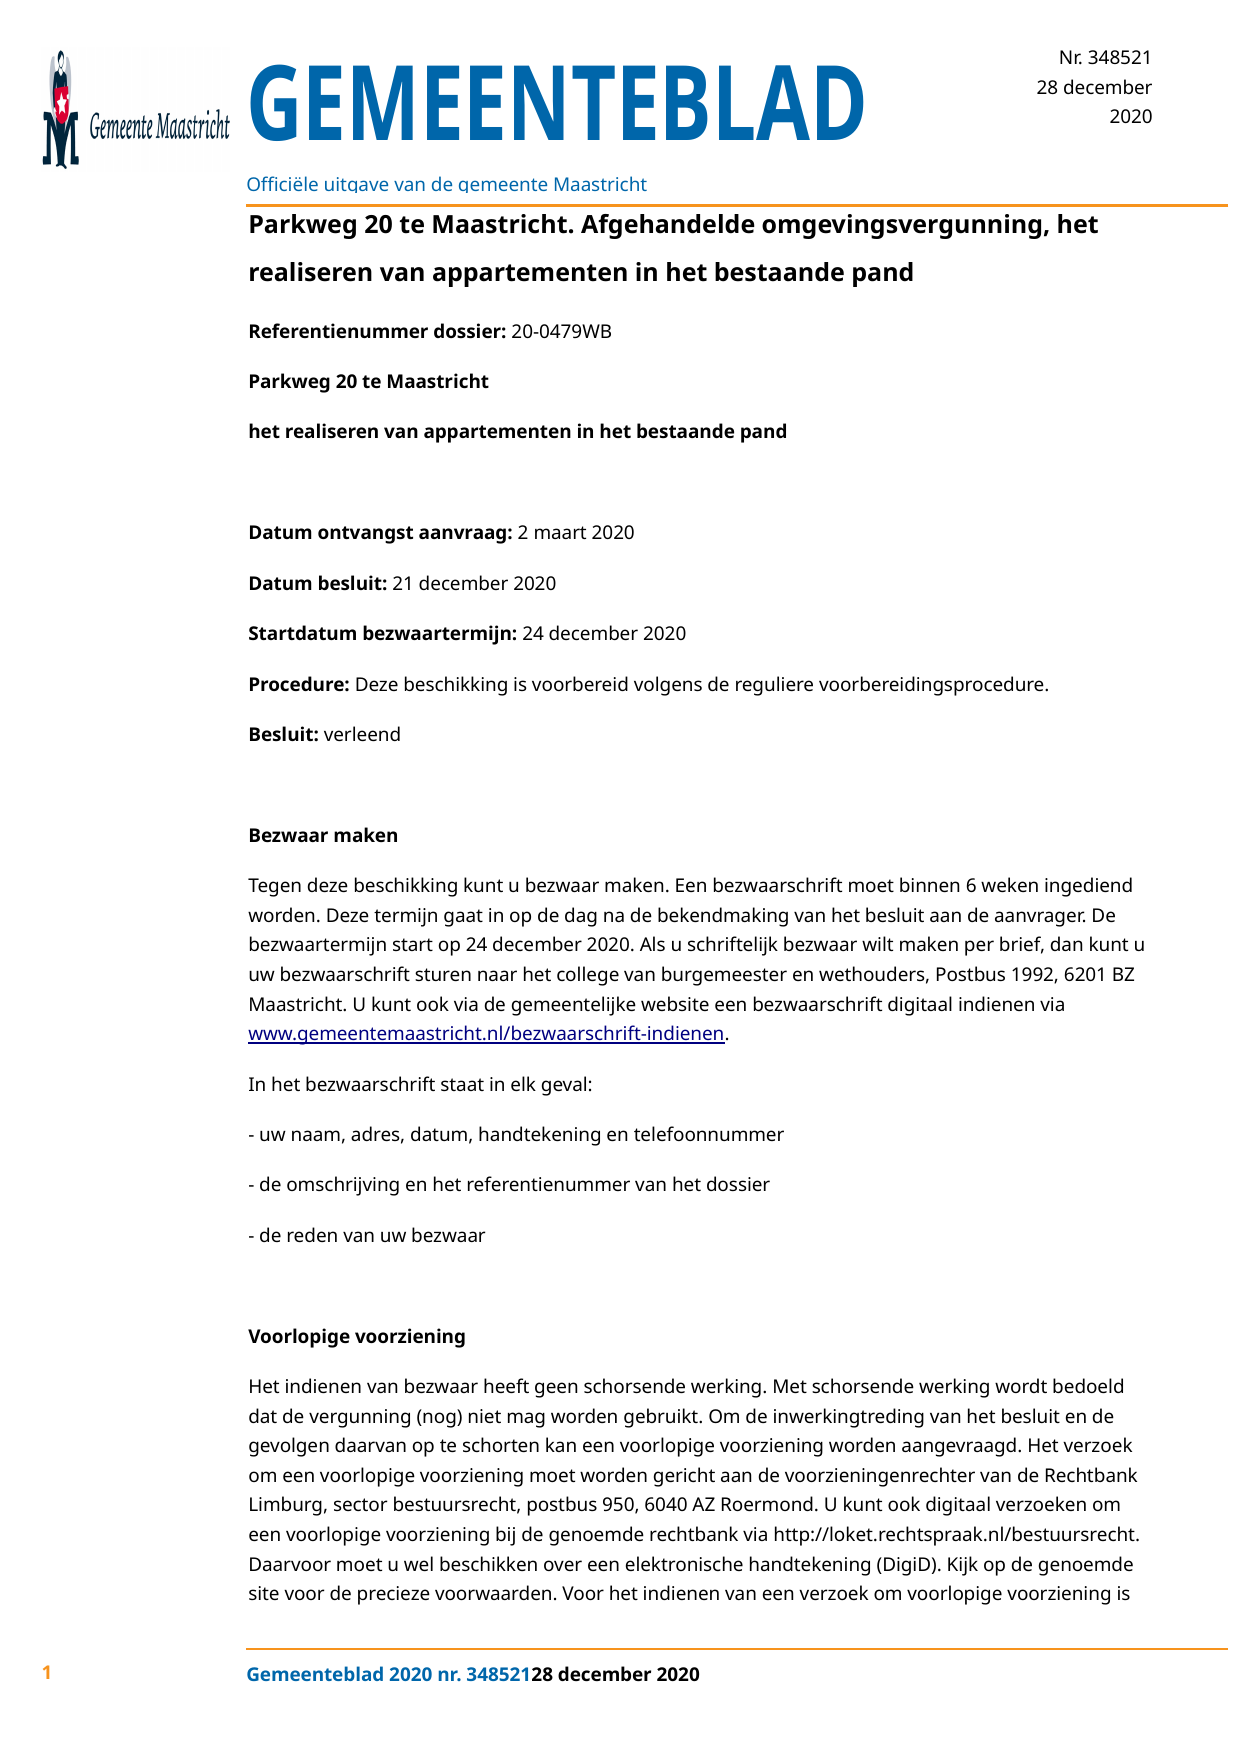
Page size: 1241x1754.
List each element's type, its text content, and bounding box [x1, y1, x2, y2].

picture [41, 47, 231, 172]
text - de omschrijving en het referentienummer van het dossier [248, 1172, 1152, 1197]
text - de reden van uw bezwaar [248, 1222, 1152, 1248]
text Procedure: Deze beschikking is voorbereid volgens de reguliere voorbereidingsprocedure. [248, 671, 1152, 697]
text Datum ontvangst aanvraag: 2 maart 2020 [248, 519, 1152, 545]
text Referentienummer dossier: 20-0479WB [248, 318, 1152, 344]
text In het bezwaarschrift staat in elk geval: [248, 1071, 1152, 1097]
text Datum besluit: 21 december 2020 [248, 570, 1152, 596]
text Tegen deze beschikking kunt u bezwaar maken. Een bezwaarschrift moet binnen 6 weken ingediend worden. Deze termijn gaat in op de dag na de bekendmaking van het besluit aan de aanvrager. De bezwaartermijn start op 24 december 2020. Als u schriftelijk bezwaar wilt maken per brief, dan kunt u uw bezwaarschrift sturen naar het college van burgemeester en wethouders, Postbus 1992, 6201 BZ Maastricht. U kunt ook via de gemeentelijke website een bezwaarschrift digitaal indienen via www.gemeentemaastricht.nl/bezwaarschrift-indienen. [248, 872, 1152, 1046]
text Besluit: verleend [248, 721, 1152, 747]
text Het indienen van bezwaar heeft geen schorsende werking. Met schorsende werking wordt bedoeld dat de vergunning (nog) niet mag worden gebruikt. Om de inwerkingtreding van het besluit en de gevolgen daarvan op te schorten kan een voorlopige voorziening worden aangevraagd. Het verzoek om een voorlopige voorziening moet worden gericht aan de voorzieningenrechter van de Rechtbank Limburg, sector bestuursrecht, postbus 950, 6040 AZ Roermond. U kunt ook digitaal verzoeken om een voorlopige voorziening bij de genoemde rechtbank via http://loket.rechtspraak.nl/bestuursrecht. Daarvoor moet u wel beschikken over een elektronische handtekening (DigiD). Kijk op de genoemde site voor de precieze voorwaarden. Voor het indienen van een verzoek om voorlopige voorziening is [248, 1373, 1152, 1606]
text Startdatum bezwaartermijn: 24 december 2020 [248, 620, 1152, 646]
text Parkweg 20 te Maastricht. Afgehandelde omgevingsvergunning, het realiseren van appartementen in het bestaande pand [248, 207, 1152, 288]
text - uw naam, adres, datum, handtekening en telefoonnummer [248, 1121, 1152, 1147]
text Voorlopige voorziening [248, 1323, 1152, 1349]
text Parkweg 20 te Maastricht [248, 368, 1152, 394]
text het realiseren van appartementen in het bestaande pand [248, 419, 1152, 444]
text Bezwaar maken [248, 822, 1152, 848]
